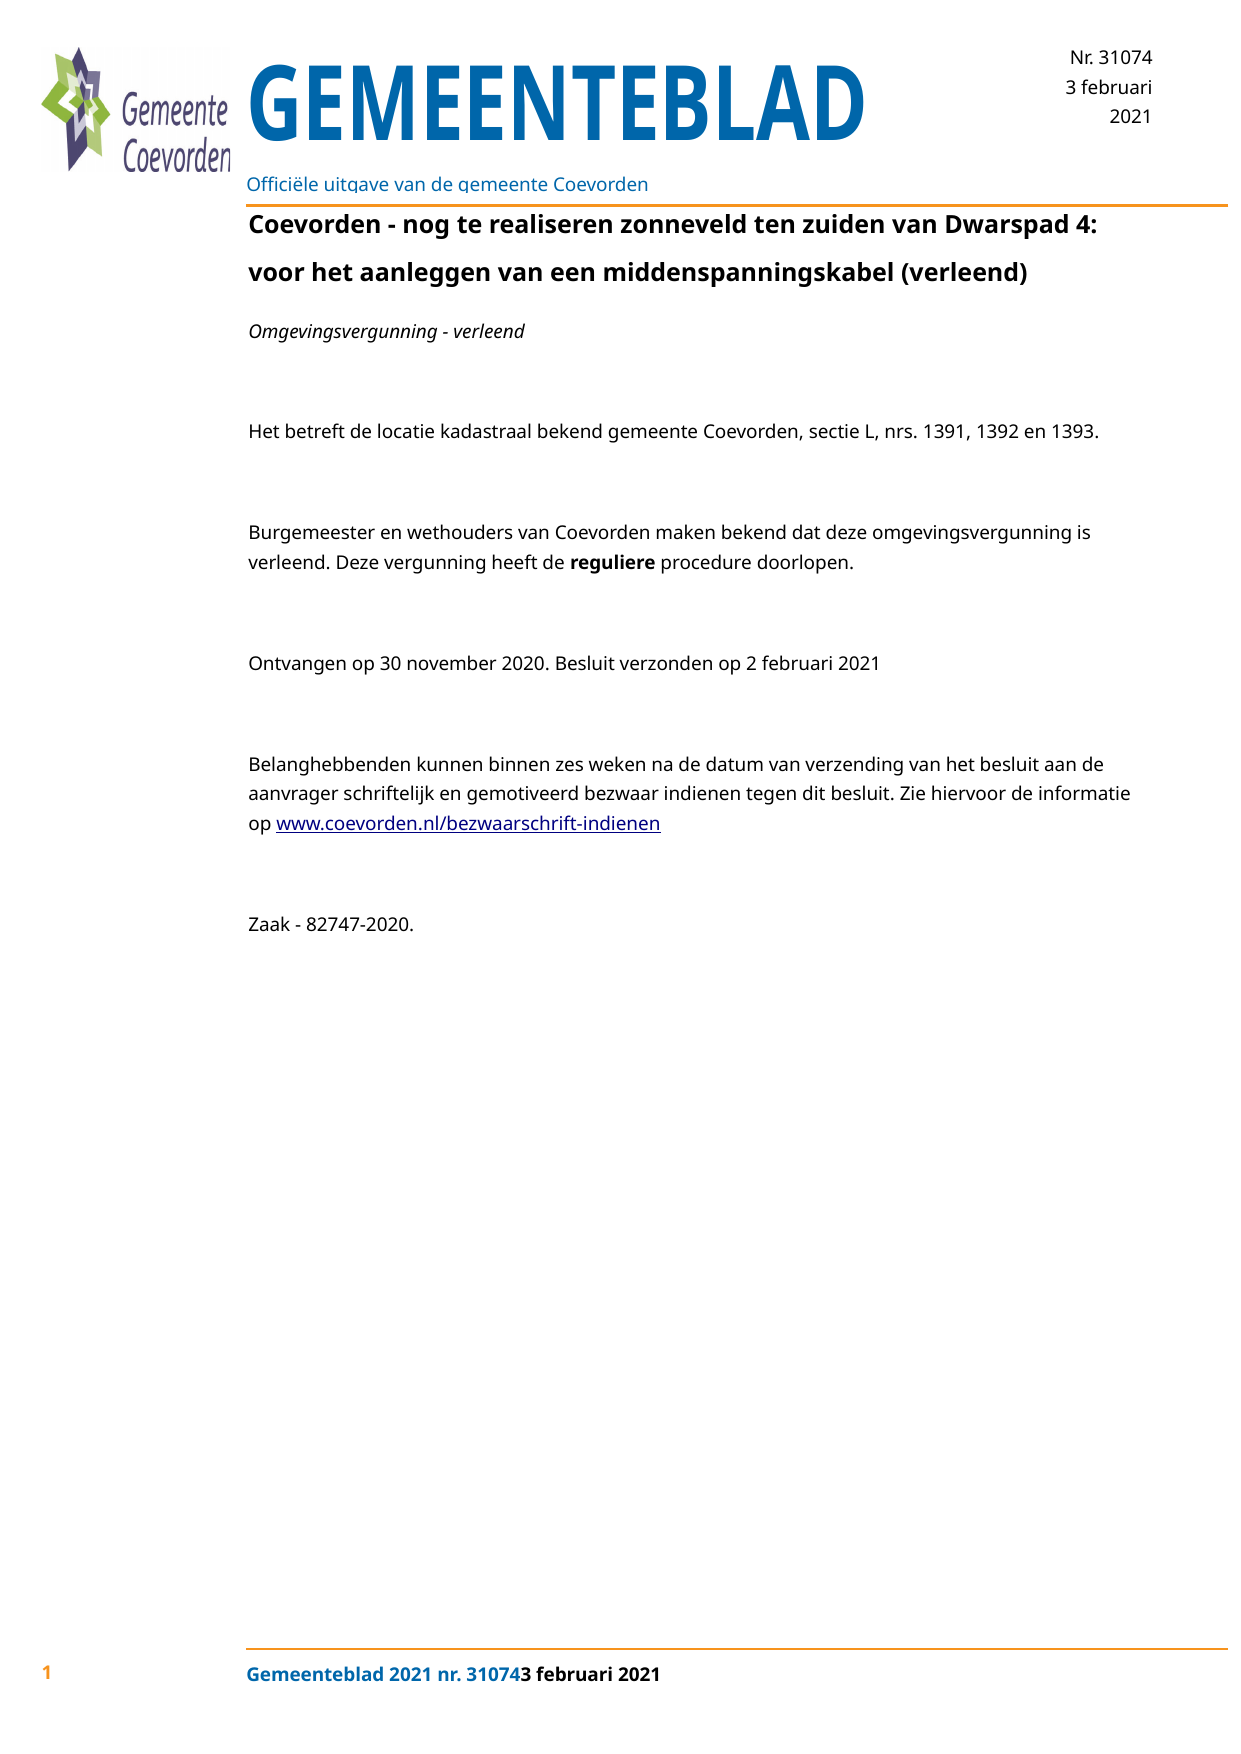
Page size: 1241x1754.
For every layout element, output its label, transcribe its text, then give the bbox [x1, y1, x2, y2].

text Omgevingsvergunning - verleend [248, 318, 1152, 344]
text Belanghebbenden kunnen binnen zes weken na de datum van verzending van het besluit aan de aanvrager schriftelijk en gemotiveerd bezwaar indienen tegen dit besluit. Zie hiervoor de informatie op www.coevorden.nl/bezwaarschrift-indienen [248, 751, 1152, 836]
text Burgemeester en wethouders van Coevorden maken bekend dat deze omgevingsvergunning is verleend. Deze vergunning heeft de reguliere procedure doorlopen. [248, 519, 1152, 575]
text Het betreft de locatie kadastraal bekend gemeente Coevorden, sectie L, nrs. 1391, 1392 en 1393. [248, 419, 1152, 444]
picture [41, 47, 231, 172]
text Zaak - 82747-2020. [248, 911, 1152, 937]
text Ontvangen op 30 november 2020. Besluit verzonden op 2 februari 2021 [248, 650, 1152, 676]
text Coevorden - nog te realiseren zonneveld ten zuiden van Dwarspad 4: voor het aanleggen van een middenspanningskabel (verleend) [248, 207, 1152, 288]
